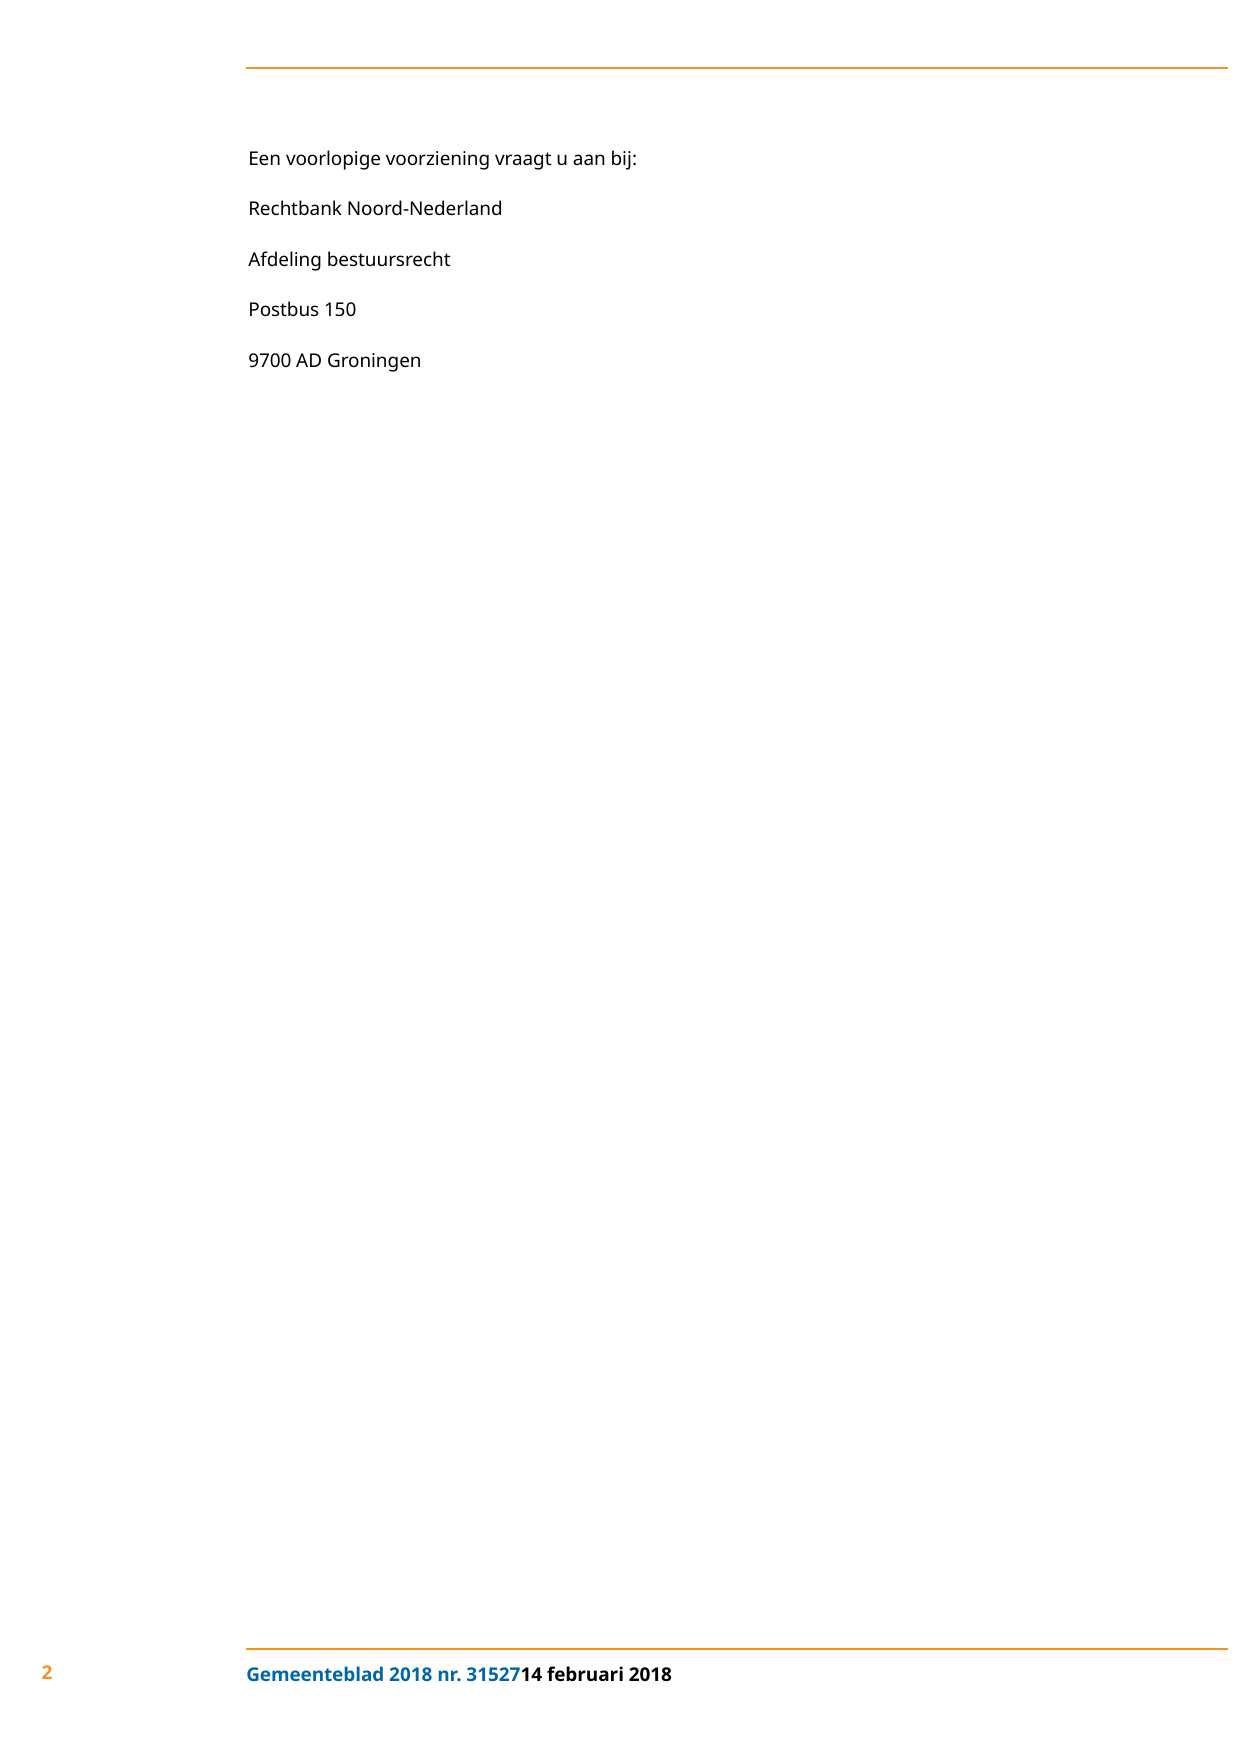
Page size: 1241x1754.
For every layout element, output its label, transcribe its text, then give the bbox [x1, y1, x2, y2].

text Afdeling bestuursrecht [248, 246, 1152, 272]
text Rechtbank Noord-Nederland [248, 196, 1152, 221]
picture [41, 47, 231, 172]
text Postbus 150 [248, 296, 1152, 322]
text 9700 AD Groningen [248, 347, 1152, 373]
text Een voorlopige voorziening vraagt u aan bij: [248, 145, 1152, 171]
